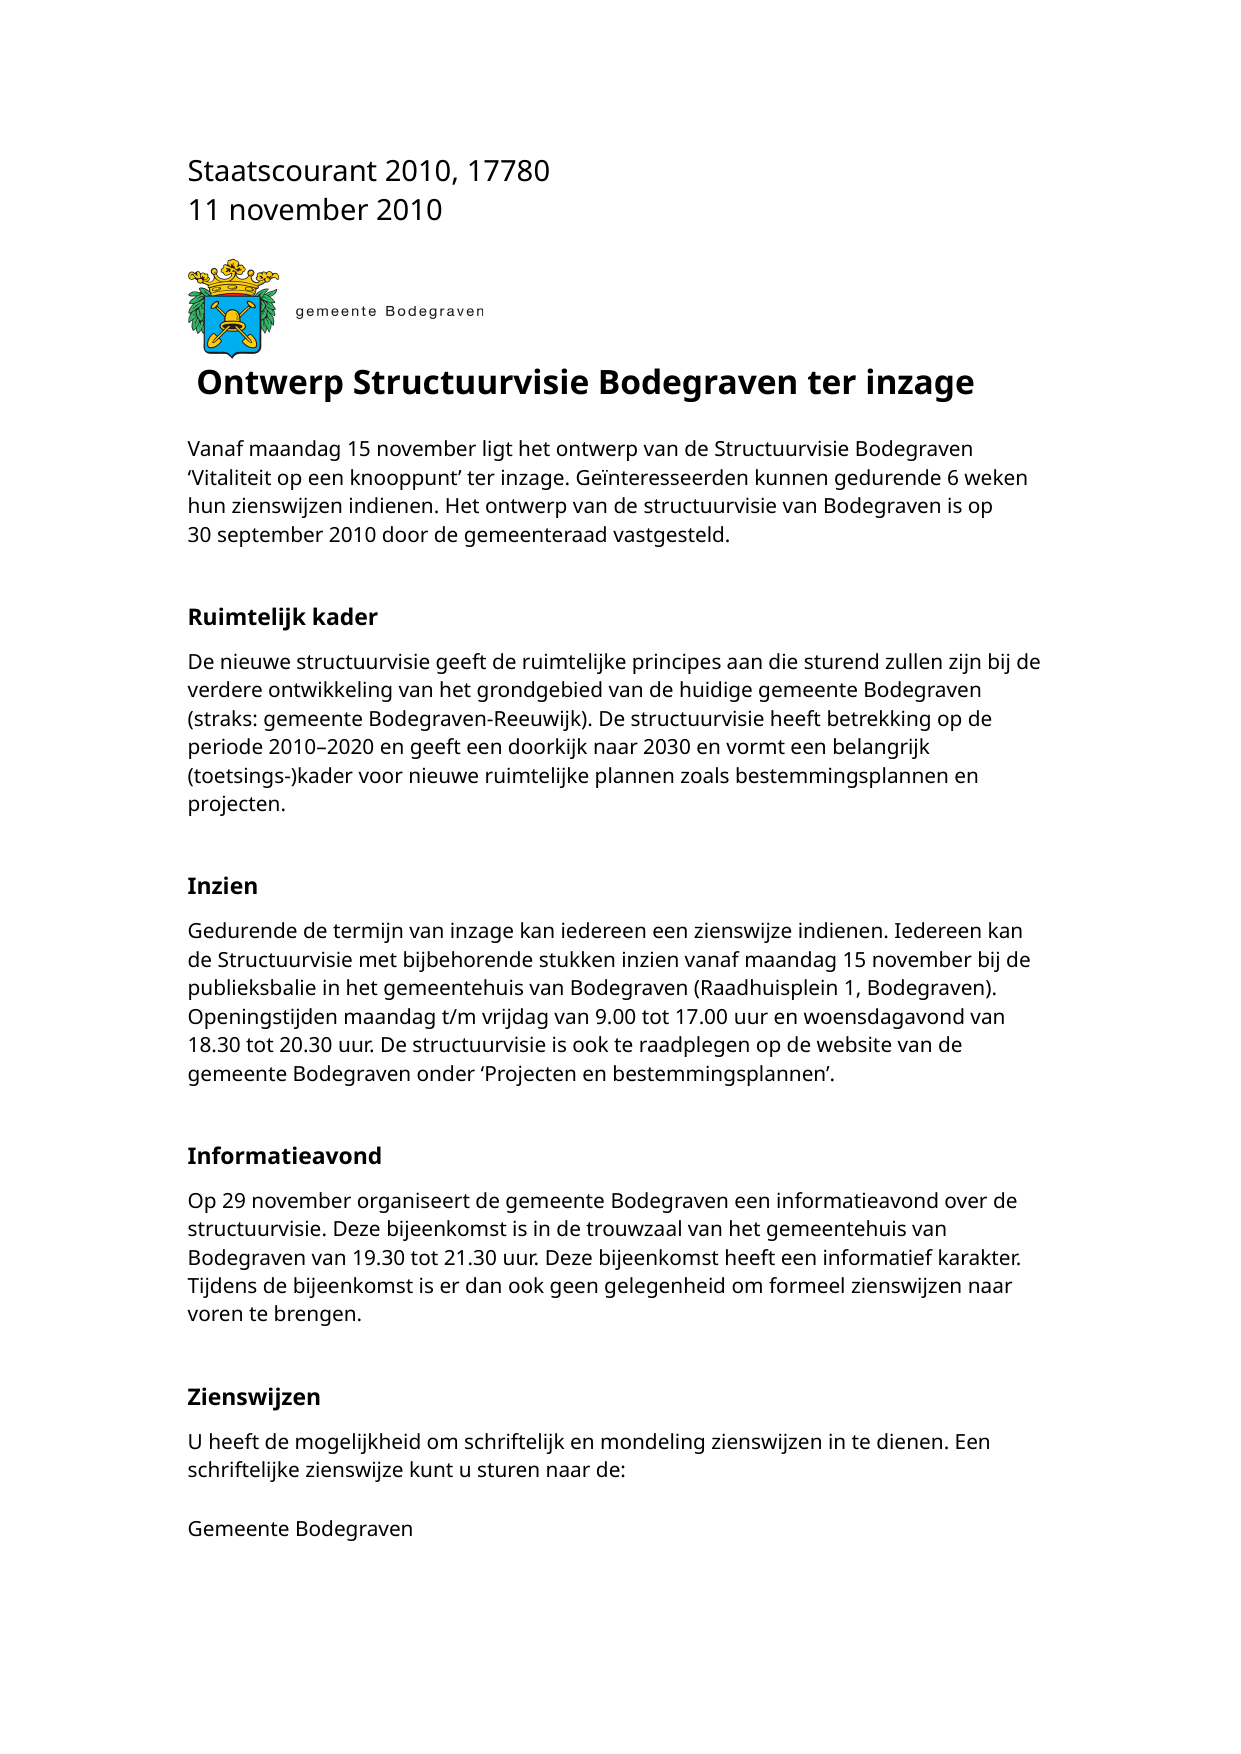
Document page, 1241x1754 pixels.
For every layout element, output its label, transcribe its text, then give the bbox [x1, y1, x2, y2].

text Staatscourant 2010, 17780 [187, 150, 1053, 190]
picture [187, 258, 484, 359]
text Gedurende de termijn van inzage kan iedereen een zienswijze indienen. Iedereen kan de Structuurvisie met bijbehorende stukken inzien vanaf maandag 15 november bij de publieksbalie in het gemeentehuis van Bodegraven (Raadhuisplein 1, Bodegraven). Openingstijden maandag t/m vrijdag van 9.00 tot 17.00 uur en woensdagavond van 18.30 tot 20.30 uur. De structuurvisie is ook te raadplegen op de website van de gemeente Bodegraven onder ‘Projecten en bestemmingsplannen’. [187, 916, 1053, 1087]
subtitle Inzien [187, 870, 1053, 901]
text 11 november 2010 [187, 190, 1053, 229]
text U heeft de mogelijkheid om schriftelijk en mondeling zienswijzen in te dienen. Een schriftelijke zienswijze kunt u sturen naar de: [187, 1427, 1053, 1484]
text Vanaf maandag 15 november ligt het ontwerp van de Structuurvisie Bodegraven ‘Vitaliteit op een knooppunt’ ter inzage. Geïnteresseerden kunnen gedurende 6 weken hun zienswijzen indienen. Het ontwerp van de structuurvisie van Bodegraven is op 30 september 2010 door de gemeenteraad vastgesteld. [187, 434, 1053, 548]
text De nieuwe structuurvisie geeft de ruimtelijke principes aan die sturend zullen zijn bij de verdere ontwikkeling van het grondgebied van de huidige gemeente Bodegraven (straks: gemeente Bodegraven-Reeuwijk). De structuurvisie heeft betrekking op de periode 2010–2020 en geeft een doorkijk naar 2030 en vormt een belangrijk (toetsings-)kader voor nieuwe ruimtelijke plannen zoals bestemmingsplannen en projecten. [187, 647, 1053, 818]
text Op 29 november organiseert de gemeente Bodegraven een informatieavond over de structuurvisie. Deze bijeenkomst is in de trouwzaal van het gemeentehuis van Bodegraven van 19.30 tot 21.30 uur. Deze bijeenkomst heeft een informatief karakter. Tijdens de bijeenkomst is er dan ook geen gelegenheid om formeel zienswijzen naar voren te brengen. [187, 1186, 1053, 1328]
subtitle Zienswijzen [187, 1381, 1053, 1412]
subtitle Ruimtelijk kader [187, 601, 1053, 632]
subtitle Informatieavond [187, 1139, 1053, 1171]
text Gemeente Bodegraven [187, 1514, 1053, 1542]
subtitle Ontwerp Structuurvisie Bodegraven ter inzage [187, 271, 1053, 404]
